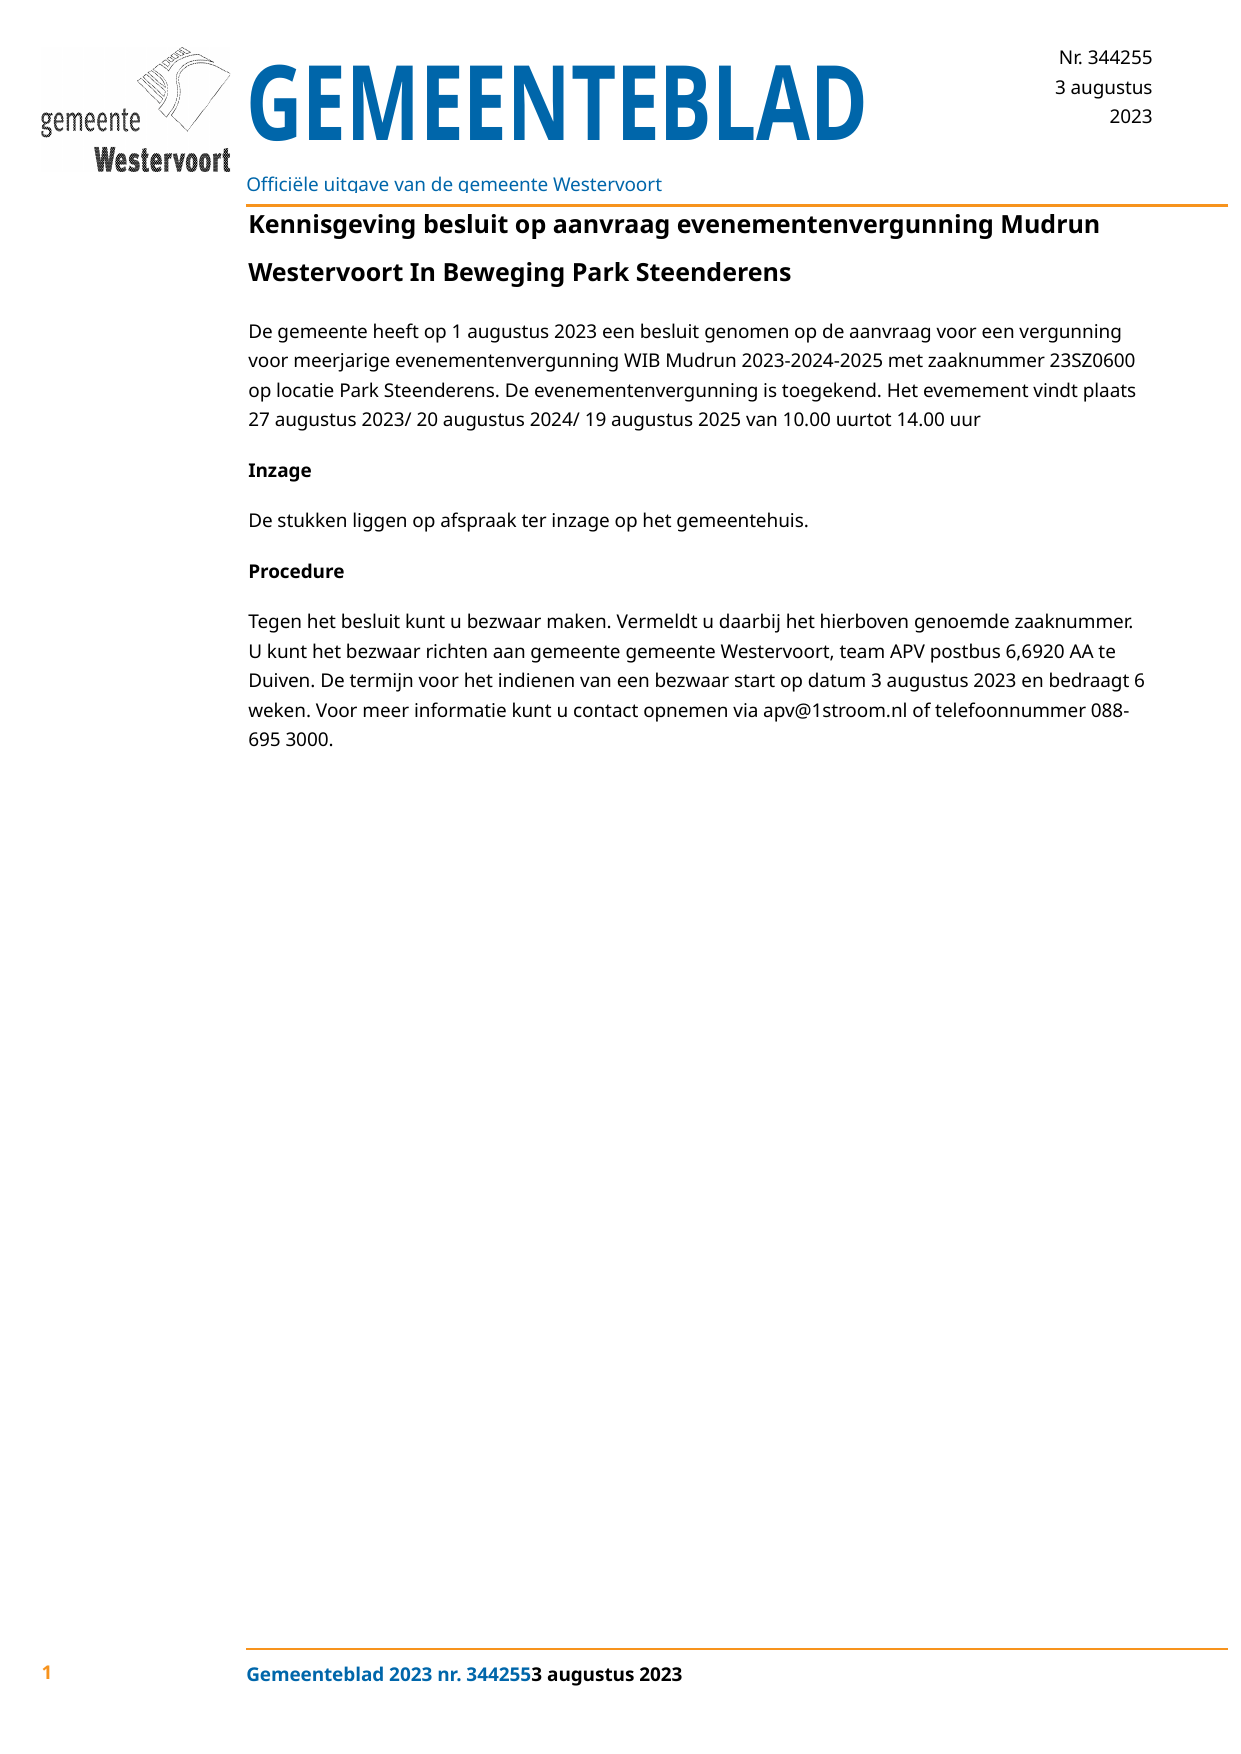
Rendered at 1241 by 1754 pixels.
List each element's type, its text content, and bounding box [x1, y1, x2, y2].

text Kennisgeving besluit op aanvraag evenementenvergunning Mudrun Westervoort In Beweging Park Steenderens [248, 207, 1152, 288]
text Inzage [248, 457, 1152, 483]
text Procedure [248, 558, 1152, 584]
text Tegen het besluit kunt u bezwaar maken. Vermeldt u daarbij het hierboven genoemde zaaknummer. U kunt het bezwaar richten aan gemeente gemeente Westervoort, team APV postbus 6,6920 AA te Duiven. De termijn voor het indienen van een bezwaar start op datum 3 augustus 2023 en bedraagt 6 weken. Voor meer informatie kunt u contact opnemen via apv@1stroom.nl of telefoonnummer 088-695 3000. [248, 608, 1152, 752]
text De stukken liggen op afspraak ter inzage op het gemeentehuis. [248, 507, 1152, 533]
picture [41, 47, 231, 172]
text De gemeente heeft op 1 augustus 2023 een besluit genomen op de aanvraag voor een vergunning voor meerjarige evenementenvergunning WIB Mudrun 2023-2024-2025 met zaaknummer 23SZ0600 op locatie Park Steenderens. De evenementenvergunning is toegekend. Het evemement vindt plaats 27 augustus 2023/ 20 augustus 2024/ 19 augustus 2025 van 10.00 uurtot 14.00 uur [248, 318, 1152, 432]
